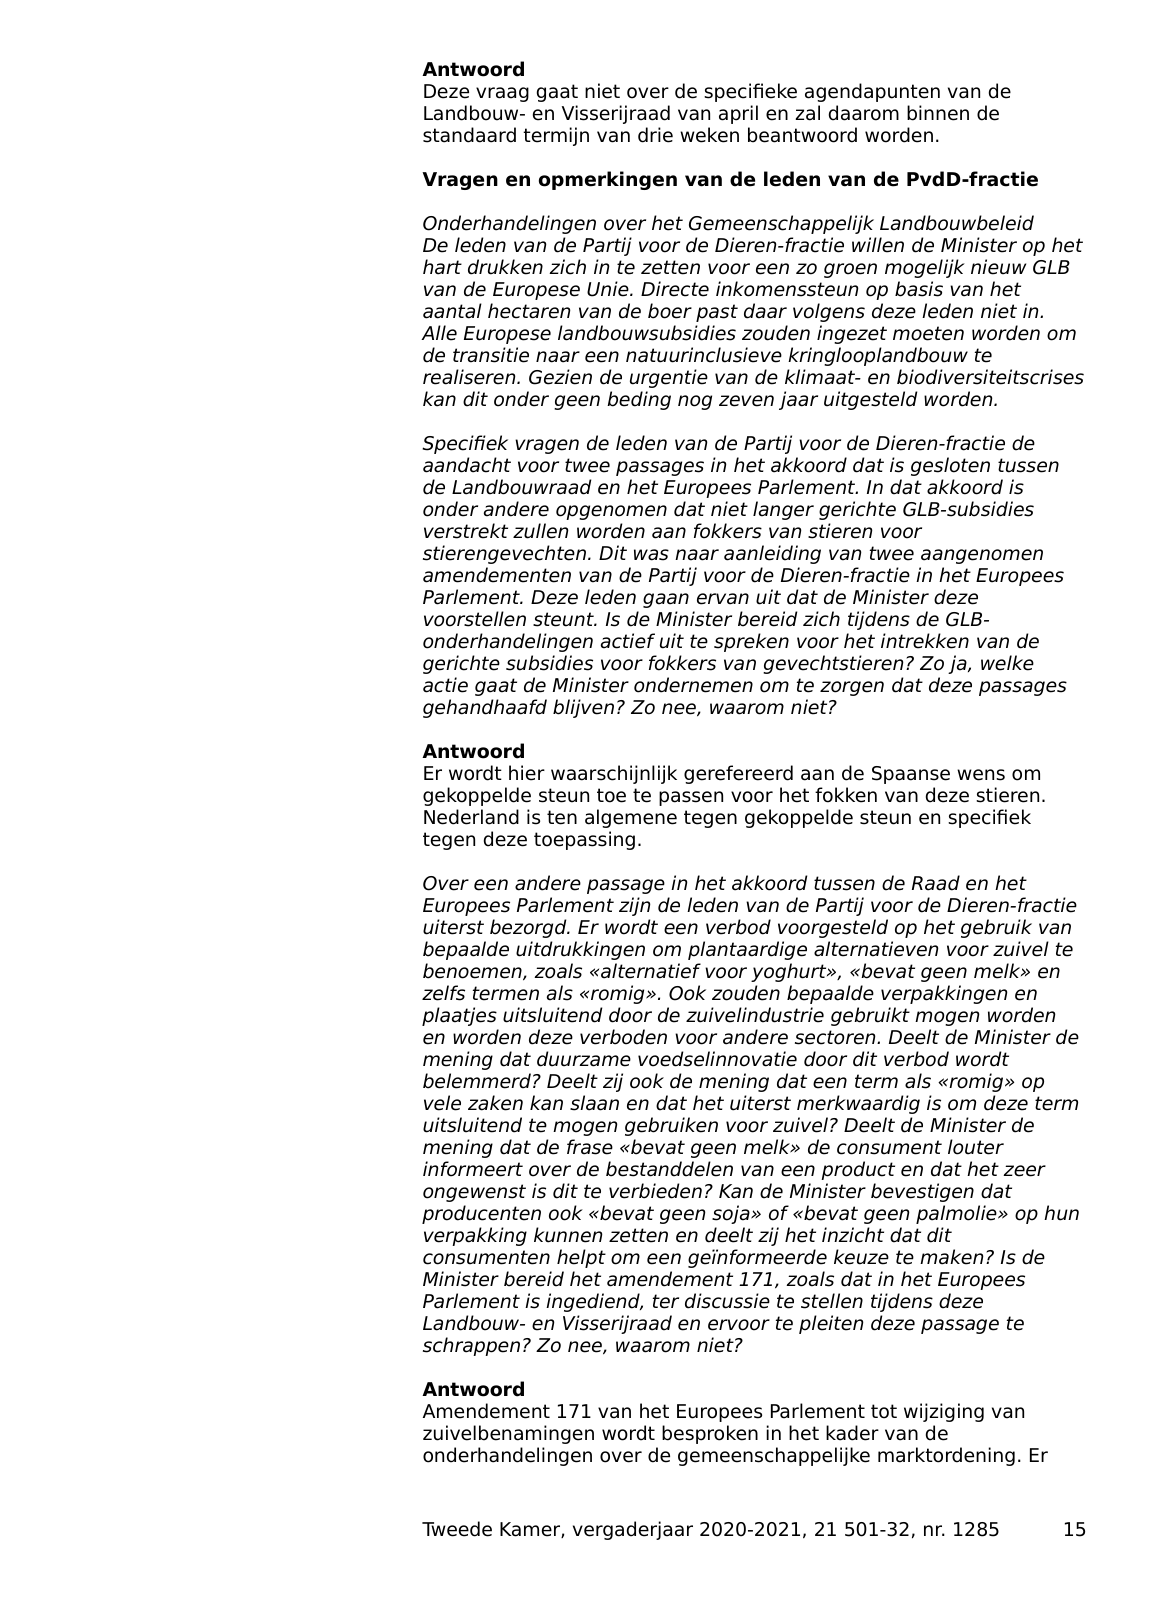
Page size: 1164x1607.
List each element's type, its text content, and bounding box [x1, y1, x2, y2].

text De leden van de Partij voor de Dieren-fractie willen de Minister op het hart drukken zich in te zetten voor een zo groen mogelijk nieuw GLB van de Europese Unie. Directe inkomenssteun op basis van het aantal hectaren van de boer past daar volgens deze leden niet in. Alle Europese landbouwsubsidies zouden ingezet moeten worden om de transitie naar een natuurinclusieve kringlooplandbouw te realiseren. Gezien de urgentie van de klimaat- en biodiversiteitscrises kan dit onder geen beding nog zeven jaar uitgesteld worden. [422, 235, 1087, 411]
text Deze vraag gaat niet over de specifieke agendapunten van de Landbouw- en Visserijraad van april en zal daarom binnen de standaard termijn van drie weken beantwoord worden. [422, 81, 1087, 147]
subtitle Antwoord [422, 59, 1087, 81]
text Onderhandelingen over het Gemeenschappelijk Landbouwbeleid [422, 213, 1087, 235]
subtitle Vragen en opmerkingen van de leden van de PvdD-fractie [422, 169, 1087, 191]
subtitle Antwoord [422, 1379, 1087, 1401]
subtitle Antwoord [422, 741, 1087, 763]
text Amendement 171 van het Europees Parlement tot wijziging van zuivelbenamingen wordt besproken in het kader van de onderhandelingen over de gemeenschappelijke marktordening. Er [422, 1401, 1087, 1467]
text Er wordt hier waarschijnlijk gerefereerd aan de Spaanse wens om gekoppelde steun toe te passen voor het fokken van deze stieren. Nederland is ten algemene tegen gekoppelde steun en specifiek tegen deze toepassing. [422, 763, 1087, 851]
text Specifiek vragen de leden van de Partij voor de Dieren-fractie de aandacht voor twee passages in het akkoord dat is gesloten tussen de Landbouwraad en het Europees Parlement. In dat akkoord is onder andere opgenomen dat niet langer gerichte GLB-subsidies verstrekt zullen worden aan fokkers van stieren voor stierengevechten. Dit was naar aanleiding van twee aangenomen amendementen van de Partij voor de Dieren-fractie in het Europees Parlement. Deze leden gaan ervan uit dat de Minister deze voorstellen steunt. Is de Minister bereid zich tijdens de GLB-onderhandelingen actief uit te spreken voor het intrekken van de gerichte subsidies voor fokkers van gevechtstieren? Zo ja, welke actie gaat de Minister ondernemen om te zorgen dat deze passages gehandhaafd blijven? Zo nee, waarom niet? [422, 433, 1087, 719]
text Over een andere passage in het akkoord tussen de Raad en het Europees Parlement zijn de leden van de Partij voor de Dieren-fractie uiterst bezorgd. Er wordt een verbod voorgesteld op het gebruik van bepaalde uitdrukkingen om plantaardige alternatieven voor zuivel te benoemen, zoals «alternatief voor yoghurt», «bevat geen melk» en zelfs termen als «romig». Ook zouden bepaalde verpakkingen en plaatjes uitsluitend door de zuivelindustrie gebruikt mogen worden en worden deze verboden voor andere sectoren. Deelt de Minister de mening dat duurzame voedselinnovatie door dit verbod wordt belemmerd? Deelt zij ook de mening dat een term als «romig» op vele zaken kan slaan en dat het uiterst merkwaardig is om deze term uitsluitend te mogen gebruiken voor zuivel? Deelt de Minister de mening dat de frase «bevat geen melk» de consument louter informeert over de bestanddelen van een product en dat het zeer ongewenst is dit te verbieden? Kan de Minister bevestigen dat producenten ook «bevat geen soja» of «bevat geen palmolie» op hun verpakking kunnen zetten en deelt zij het inzicht dat dit consumenten helpt om een geïnformeerde keuze te maken? Is de Minister bereid het amendement 171, zoals dat in het Europees Parlement is ingediend, ter discussie te stellen tijdens deze Landbouw- en Visserijraad en ervoor te pleiten deze passage te schrappen? Zo nee, waarom niet? [422, 873, 1087, 1357]
